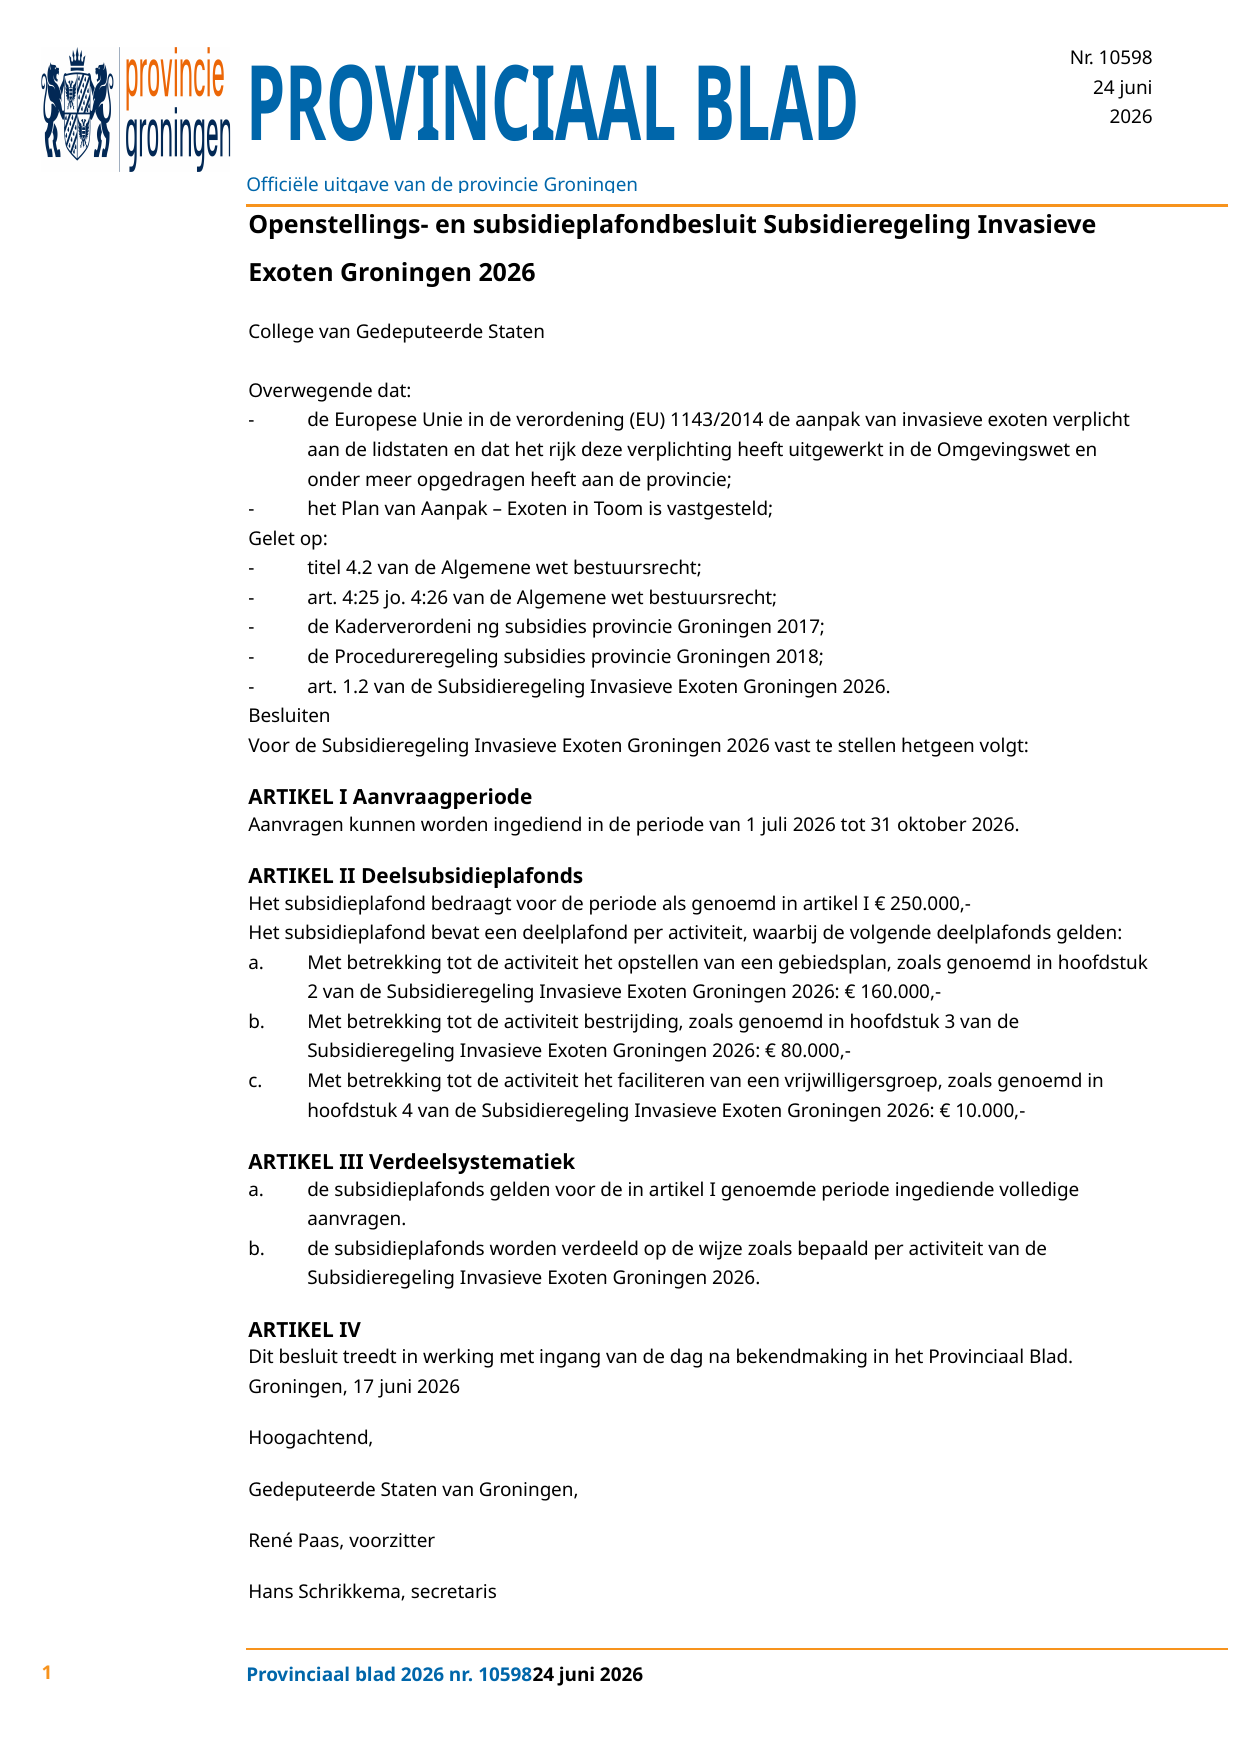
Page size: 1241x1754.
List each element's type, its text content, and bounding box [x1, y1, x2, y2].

text ARTIKEL II Deelsubsidieplafonds [248, 861, 1152, 890]
list het Plan van Aanpak – Exoten in Toom is vastgesteld; [248, 495, 1152, 521]
text Hoogachtend, [248, 1424, 1152, 1450]
list de subsidieplafonds gelden voor de in artikel I genoemde periode ingediende volledige aanvragen. [248, 1176, 1152, 1231]
list de Kaderverordeni ng subsidies provincie Groningen 2017; [248, 614, 1152, 639]
list Met betrekking tot de activiteit het faciliteren van een vrijwilligersgroep, zoals genoemd in hoofdstuk 4 van de Subsidieregeling Invasieve Exoten Groningen 2026: € 10.000,- [248, 1067, 1152, 1123]
text Aanvragen kunnen worden ingediend in de periode van 1 juli 2026 tot 31 oktober 2026. [248, 811, 1152, 837]
text Voor de Subsidieregeling Invasieve Exoten Groningen 2026 vast te stellen hetgeen volgt: [248, 732, 1152, 758]
text Gedeputeerde Staten van Groningen, [248, 1476, 1152, 1502]
text College van Gedeputeerde Staten [248, 318, 1152, 344]
text ARTIKEL I Aanvraagperiode [248, 782, 1152, 811]
text ARTIKEL IV [248, 1315, 1152, 1343]
list Met betrekking tot de activiteit bestrijding, zoals genoemd in hoofdstuk 3 van de Subsidieregeling Invasieve Exoten Groningen 2026: € 80.000,- [248, 1008, 1152, 1063]
list de subsidieplafonds worden verdeeld op de wijze zoals bepaald per activiteit van de Subsidieregeling Invasieve Exoten Groningen 2026. [248, 1235, 1152, 1290]
text Dit besluit treedt in werking met ingang van de dag na bekendmaking in het Provinciaal Blad. [248, 1343, 1152, 1369]
text Openstellings- en subsidieplafondbesluit Subsidieregeling Invasieve Exoten Groningen 2026 [248, 207, 1152, 288]
text René Paas, voorzitter [248, 1527, 1152, 1553]
list de Procedureregeling subsidies provincie Groningen 2018; [248, 643, 1152, 669]
text ARTIKEL III Verdeelsystematiek [248, 1147, 1152, 1176]
picture [41, 47, 231, 172]
text Gelet op: [248, 525, 1152, 551]
text Groningen, 17 juni 2026 [248, 1373, 1152, 1399]
list art. 4:25 jo. 4:26 van de Algemene wet bestuursrecht; [248, 584, 1152, 610]
list titel 4.2 van de Algemene wet bestuursrecht; [248, 554, 1152, 580]
list de Europese Unie in de verordening (EU) 1143/2014 de aanpak van invasieve exoten verplicht aan de lidstaten en dat het rijk deze verplichting heeft uitgewerkt in de Omgevingswet en onder meer opgedragen heeft aan de provincie; [248, 407, 1152, 492]
text Hans Schrikkema, secretaris [248, 1579, 1152, 1604]
list Met betrekking tot de activiteit het opstellen van een gebiedsplan, zoals genoemd in hoofdstuk 2 van de Subsidieregeling Invasieve Exoten Groningen 2026: € 160.000,- [248, 949, 1152, 1004]
list art. 1.2 van de Subsidieregeling Invasieve Exoten Groningen 2026. [248, 673, 1152, 699]
text Het subsidieplafond bevat een deelplafond per activiteit, waarbij de volgende deelplafonds gelden: [248, 919, 1152, 945]
text Overwegende dat: [248, 377, 1152, 403]
text Het subsidieplafond bedraagt voor de periode als genoemd in artikel I € 250.000,- [248, 890, 1152, 916]
text Besluiten [248, 702, 1152, 728]
